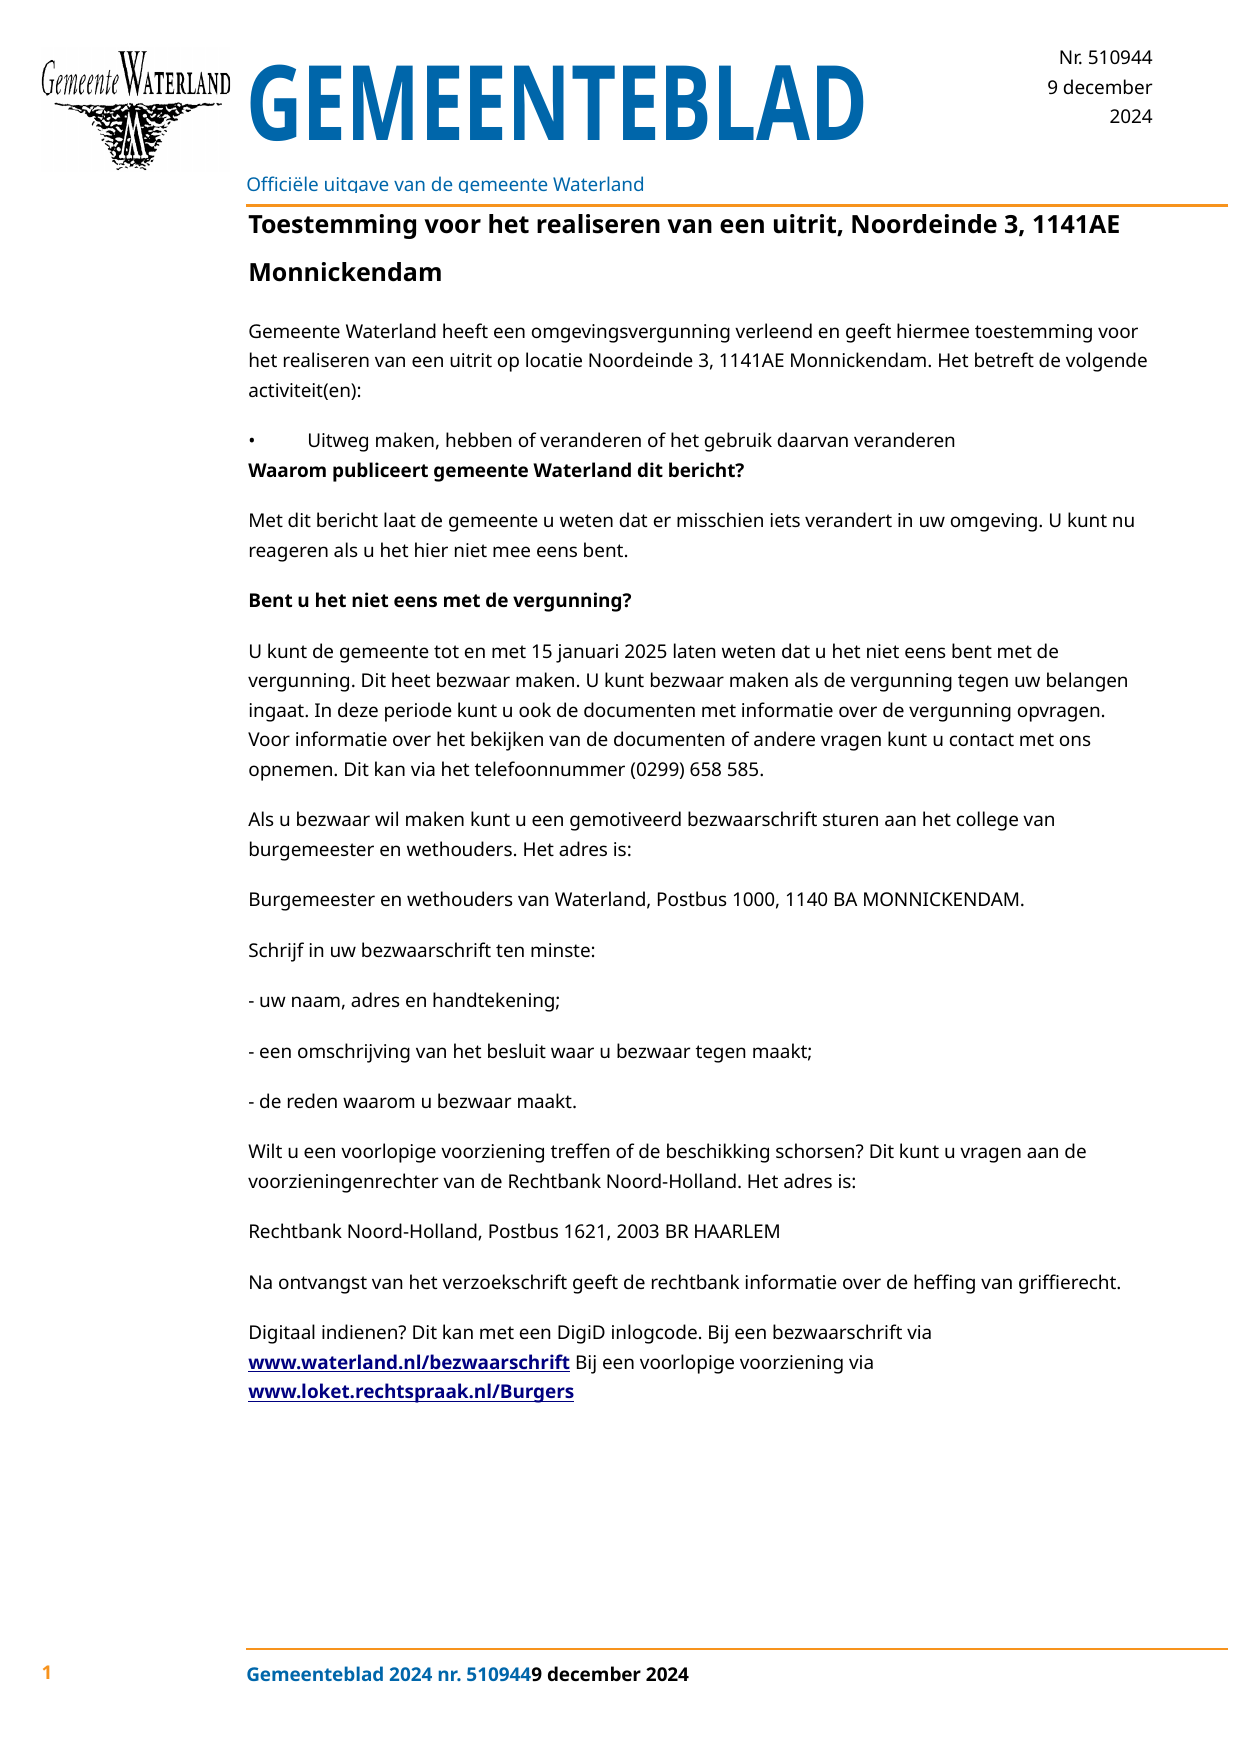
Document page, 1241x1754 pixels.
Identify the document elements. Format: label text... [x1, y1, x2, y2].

text Toestemming voor het realiseren van een uitrit, Noordeinde 3, 1141AE Monnickendam [248, 207, 1152, 288]
text Rechtbank Noord-Holland, Postbus 1621, 2003 BR HAARLEM [248, 1219, 1152, 1244]
text Als u bezwaar wil maken kunt u een gemotiveerd bezwaarschrift sturen aan het college van burgemeester en wethouders. Het adres is: [248, 807, 1152, 862]
text Schrijf in uw bezwaarschrift ten minste: [248, 937, 1152, 963]
text Wilt u een voorlopige voorziening treffen of de beschikking schorsen? Dit kunt u vragen aan de voorzieningenrechter van de Rechtbank Noord-Holland. Het adres is: [248, 1139, 1152, 1194]
text - een omschrijving van het besluit waar u bezwaar tegen maakt; [248, 1038, 1152, 1064]
text Met dit bericht laat de gemeente u weten dat er misschien iets verandert in uw omgeving. U kunt nu reageren als u het hier niet mee eens bent. [248, 507, 1152, 563]
text Burgemeester en wethouders van Waterland, Postbus 1000, 1140 BA MONNICKENDAM. [248, 887, 1152, 912]
list Uitweg maken, hebben of veranderen of het gebruik daarvan veranderen [248, 427, 1152, 453]
text Digitaal indienen? Dit kan met een DigiD inlogcode. Bij een bezwaarschrift via www.waterland.nl/bezwaarschrift Bij een voorlopige voorziening via www.loket.rechtspraak.nl/Burgers [248, 1319, 1152, 1404]
text U kunt de gemeente tot en met 15 januari 2025 laten weten dat u het niet eens bent met de vergunning. Dit heet bezwaar maken. U kunt bezwaar maken als de vergunning tegen uw belangen ingaat. In deze periode kunt u ook de documenten met informatie over de vergunning opvragen. Voor informatie over het bekijken van de documenten of andere vragen kunt u contact met ons opnemen. Dit kan via het telefoonnummer (0299) 658 585. [248, 638, 1152, 782]
text Na ontvangst van het verzoekschrift geeft de rechtbank informatie over de heffing van griffierecht. [248, 1269, 1152, 1295]
picture [41, 47, 231, 172]
text Waarom publiceert gemeente Waterland dit bericht? [248, 457, 1152, 483]
text - uw naam, adres en handtekening; [248, 987, 1152, 1013]
text Bent u het niet eens met de vergunning? [248, 587, 1152, 613]
text Gemeente Waterland heeft een omgevingsvergunning verleend en geeft hiermee toestemming voor het realiseren van een uitrit op locatie Noordeinde 3, 1141AE Monnickendam. Het betreft de volgende activiteit(en): [248, 318, 1152, 403]
text - de reden waarom u bezwaar maakt. [248, 1088, 1152, 1114]
